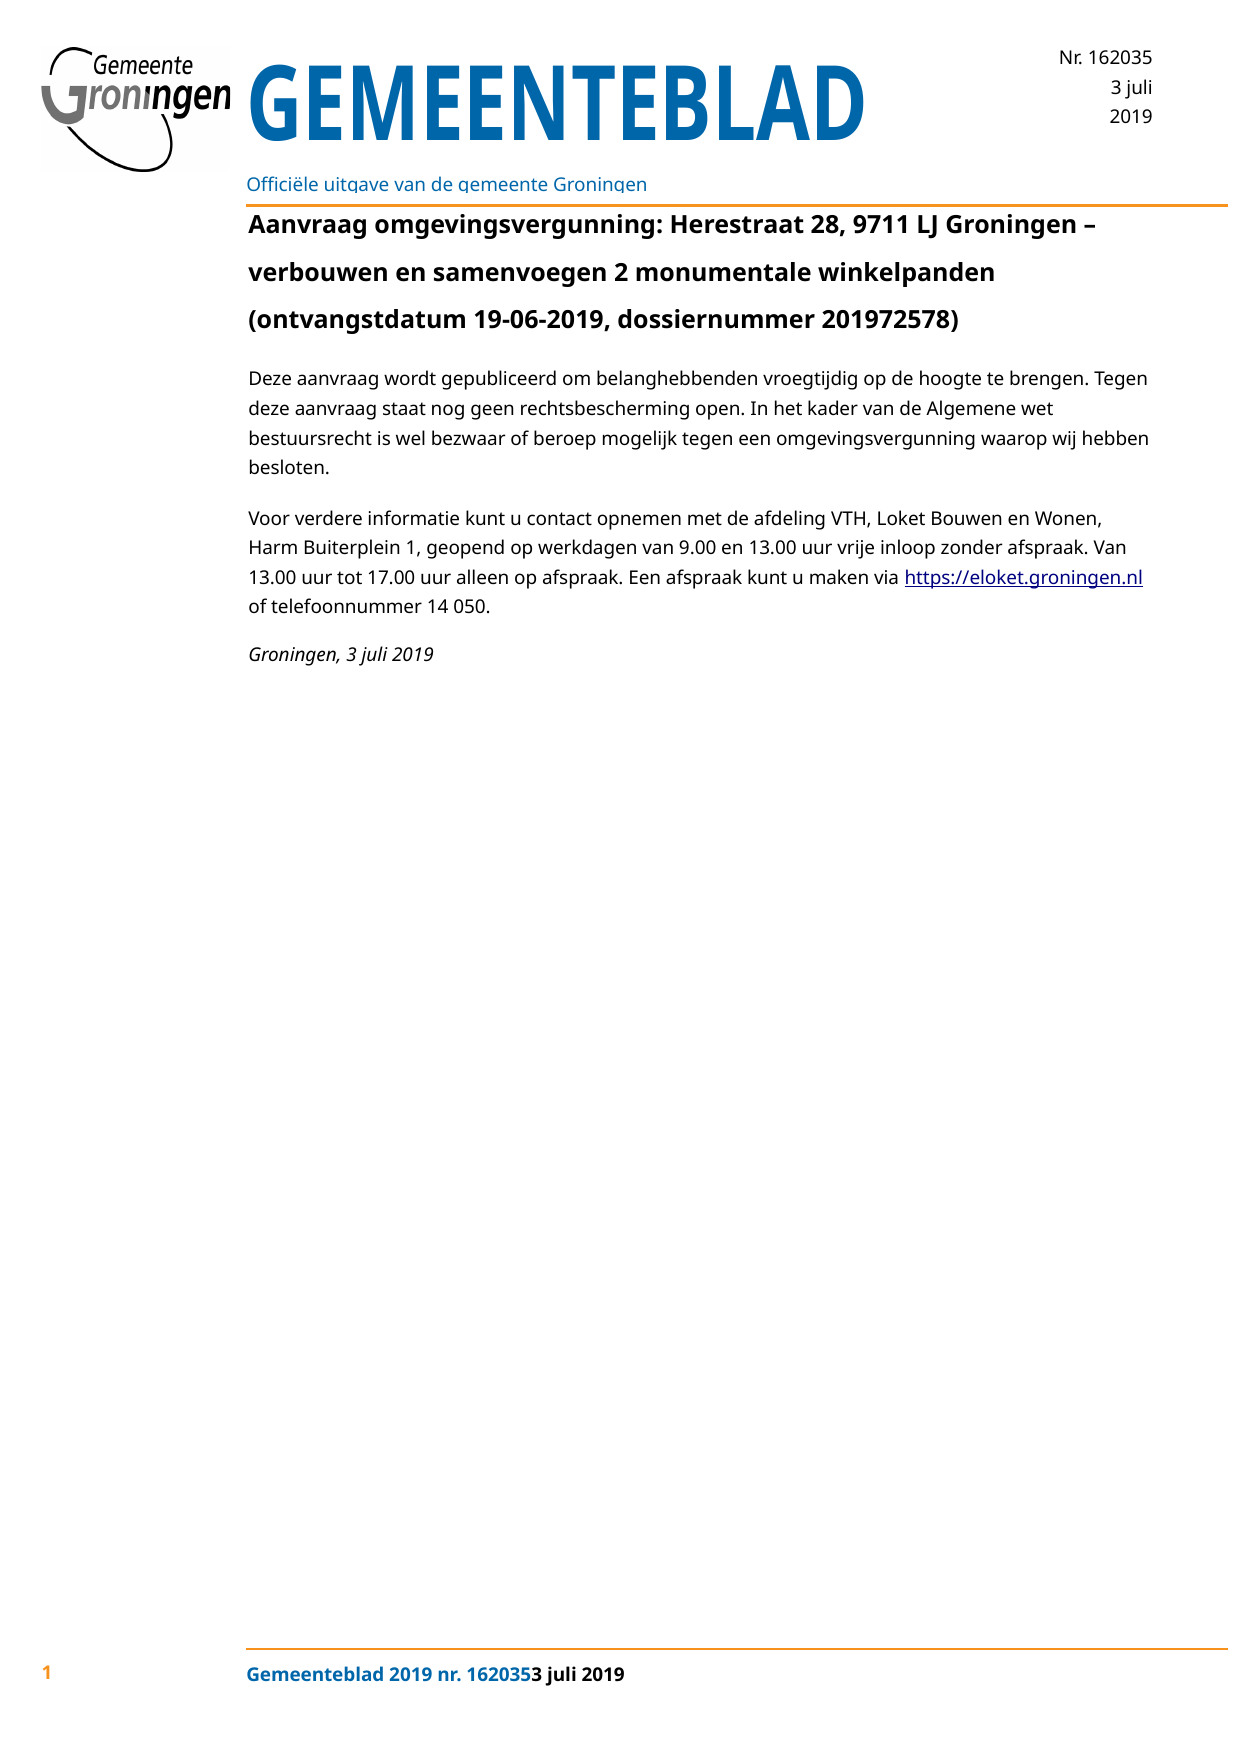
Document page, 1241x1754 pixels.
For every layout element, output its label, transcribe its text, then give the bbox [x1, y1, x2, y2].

text Groningen, 3 juli 2019 [248, 641, 1152, 667]
text Voor verdere informatie kunt u contact opnemen met de afdeling VTH, Loket Bouwen en Wonen, Harm Buiterplein 1, geopend op werkdagen van 9.00 en 13.00 uur vrije inloop zonder afspraak. Van 13.00 uur tot 17.00 uur alleen op afspraak. Een afspraak kunt u maken via https://eloket.groningen.nl of telefoonnummer 14 050. [248, 505, 1152, 619]
text Aanvraag omgevingsvergunning: Herestraat 28, 9711 LJ Groningen – verbouwen en samenvoegen 2 monumentale winkelpanden (ontvangstdatum 19-06-2019, dossiernummer 201972578) [248, 207, 1152, 336]
picture [41, 47, 231, 172]
text Deze aanvraag wordt gepubliceerd om belanghebbenden vroegtijdig op de hoogte te brengen. Tegen deze aanvraag staat nog geen rechtsbescherming open. In het kader van de Algemene wet bestuursrecht is wel bezwaar of beroep mogelijk tegen een omgevingsvergunning waarop wij hebben besloten. [248, 366, 1152, 480]
